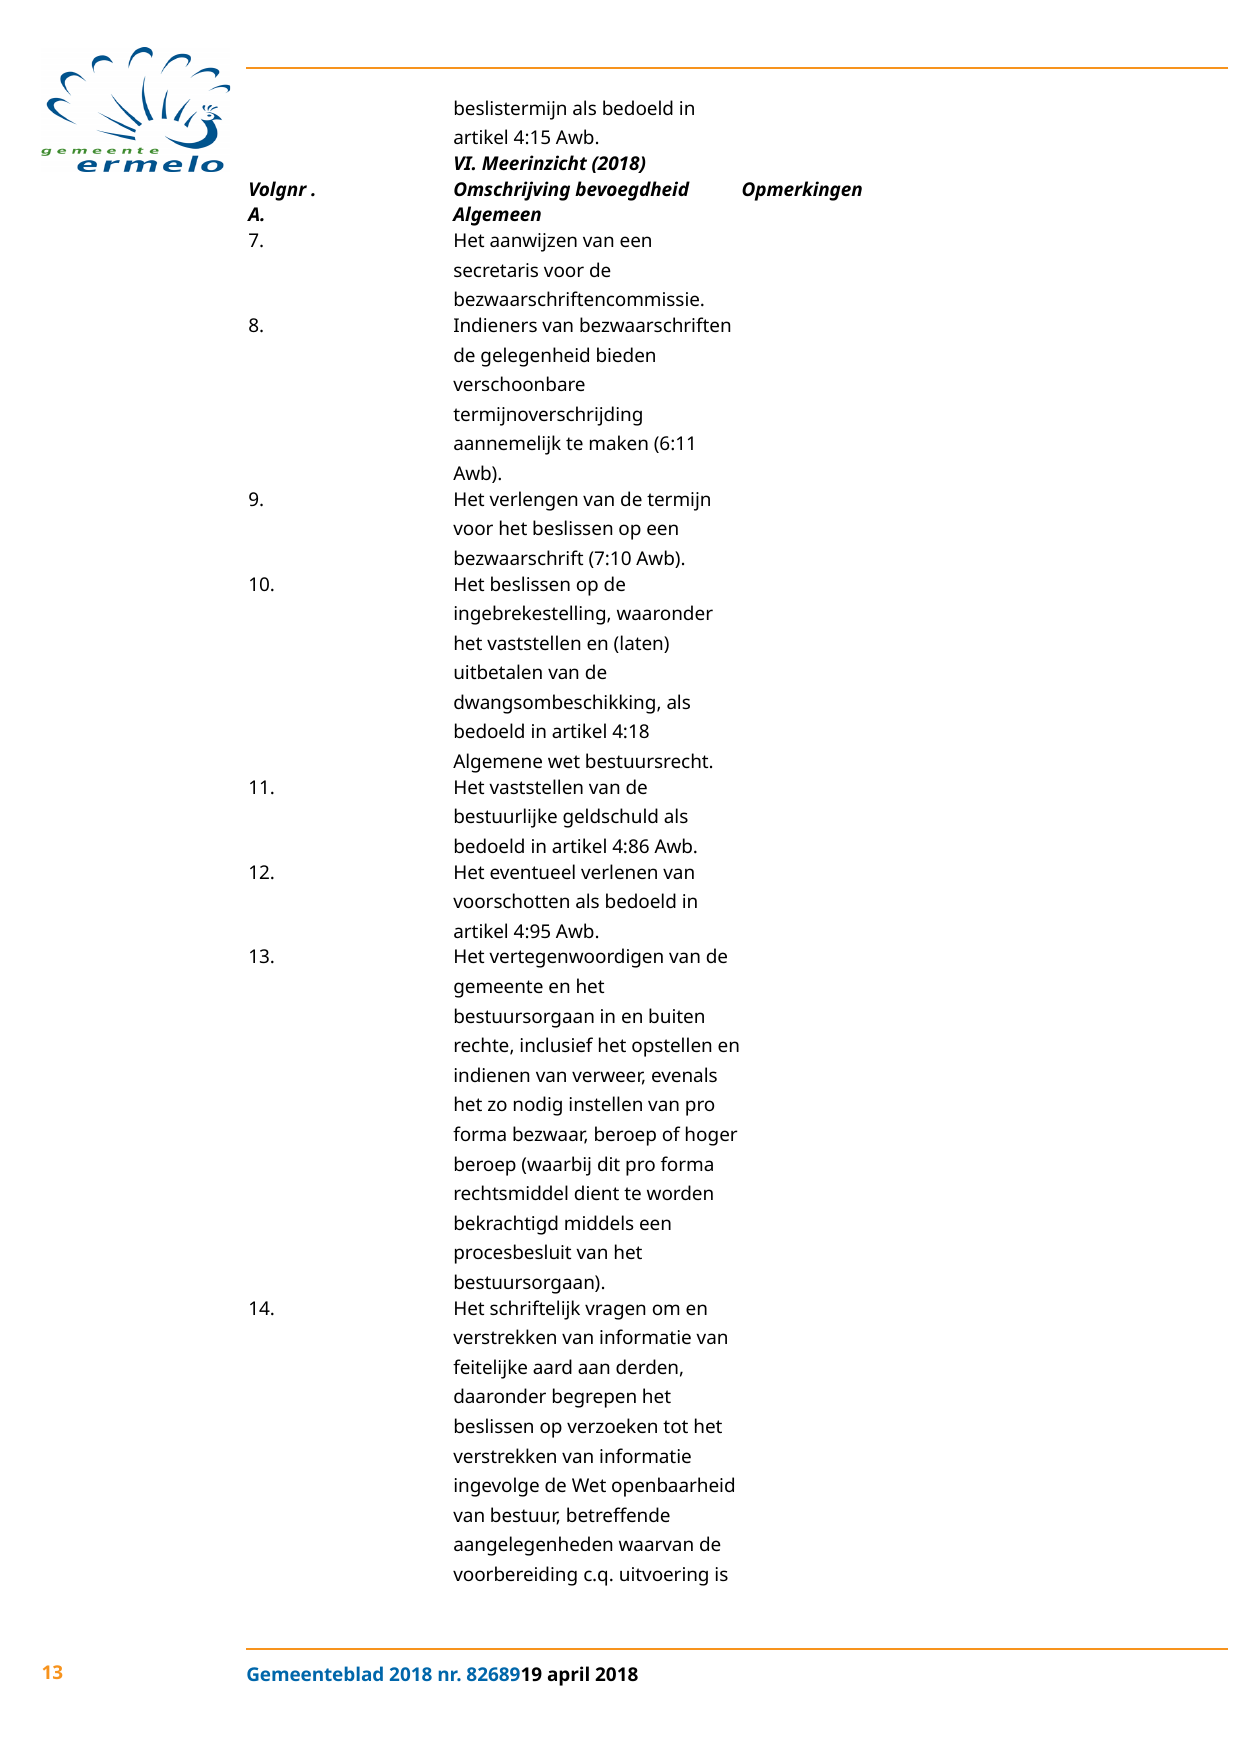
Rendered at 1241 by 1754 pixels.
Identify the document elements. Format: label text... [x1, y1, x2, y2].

table_cell 13. [248, 944, 453, 1295]
table_cell 9. [248, 486, 453, 571]
table_cell [741, 312, 1015, 486]
table_cell 12. [248, 859, 453, 944]
table_cell Opmerkingen [741, 176, 1015, 202]
table_cell [741, 774, 1015, 859]
table_cell Het eventueel verlenen van voorschotten als bedoeld in artikel 4:95 Awb. [453, 859, 741, 944]
table_cell VI. Meerinzicht (2018) [453, 150, 741, 176]
table_cell Het aanwijzen van een secretaris voor de bezwaarschriftencommissie. [453, 227, 741, 312]
table_cell Het beslissen op de ingebrekestelling, waaronder het vaststellen en (laten) uitbetalen van de dwangsombeschikking, als bedoeld in artikel 4:18 Algemene wet bestuursrecht. [453, 571, 741, 774]
table_cell Het verlengen van de termijn voor het beslissen op een bezwaarschrift (7:10 Awb). [453, 486, 741, 571]
table_cell [741, 95, 1015, 150]
table_cell [741, 859, 1015, 944]
table_cell [741, 150, 1015, 176]
table_cell Het vaststellen van de bestuurlijke geldschuld als bedoeld in artikel 4:86 Awb. [453, 774, 741, 859]
table_cell beslistermijn als bedoeld in artikel 4:15 Awb. [453, 95, 741, 150]
table_cell Algemeen [453, 202, 741, 227]
table_cell Volgnr . [248, 176, 453, 202]
table_cell 8. [248, 312, 453, 486]
table_cell A. [248, 202, 453, 227]
table_cell Het schriftelijk vragen om en verstrekken van informatie van feitelijke aard aan derden, daaronder begrepen het beslissen op verzoeken tot het verstrekken van informatie ingevolge de Wet openbaarheid van bestuur, betreffende aangelegenheden waarvan de voorbereiding c.q. uitvoering is [453, 1295, 741, 1587]
table_cell Het vertegenwoordigen van de gemeente en het bestuursorgaan in en buiten rechte, inclusief het opstellen en indienen van verweer, evenals het zo nodig instellen van pro forma bezwaar, beroep of hoger beroep (waarbij dit pro forma rechtsmiddel dient te worden bekrachtigd middels een procesbesluit van het bestuursorgaan). [453, 944, 741, 1295]
table_cell [741, 227, 1015, 312]
table_cell 11. [248, 774, 453, 859]
table_cell Omschrijving bevoegdheid [453, 176, 741, 202]
picture [41, 47, 231, 172]
table_cell [248, 95, 453, 150]
table_cell [741, 202, 1015, 227]
table_cell [248, 150, 453, 176]
table_cell 14. [248, 1295, 453, 1587]
table_cell 10. [248, 571, 453, 774]
table_cell 7. [248, 227, 453, 312]
table_cell [741, 571, 1015, 774]
table_cell Indieners van bezwaarschriften de gelegenheid bieden verschoonbare termijnoverschrijding aannemelijk te maken (6:11 Awb). [453, 312, 741, 486]
table_cell [741, 486, 1015, 571]
table_cell [741, 1295, 1015, 1587]
table_cell [741, 944, 1015, 1295]
